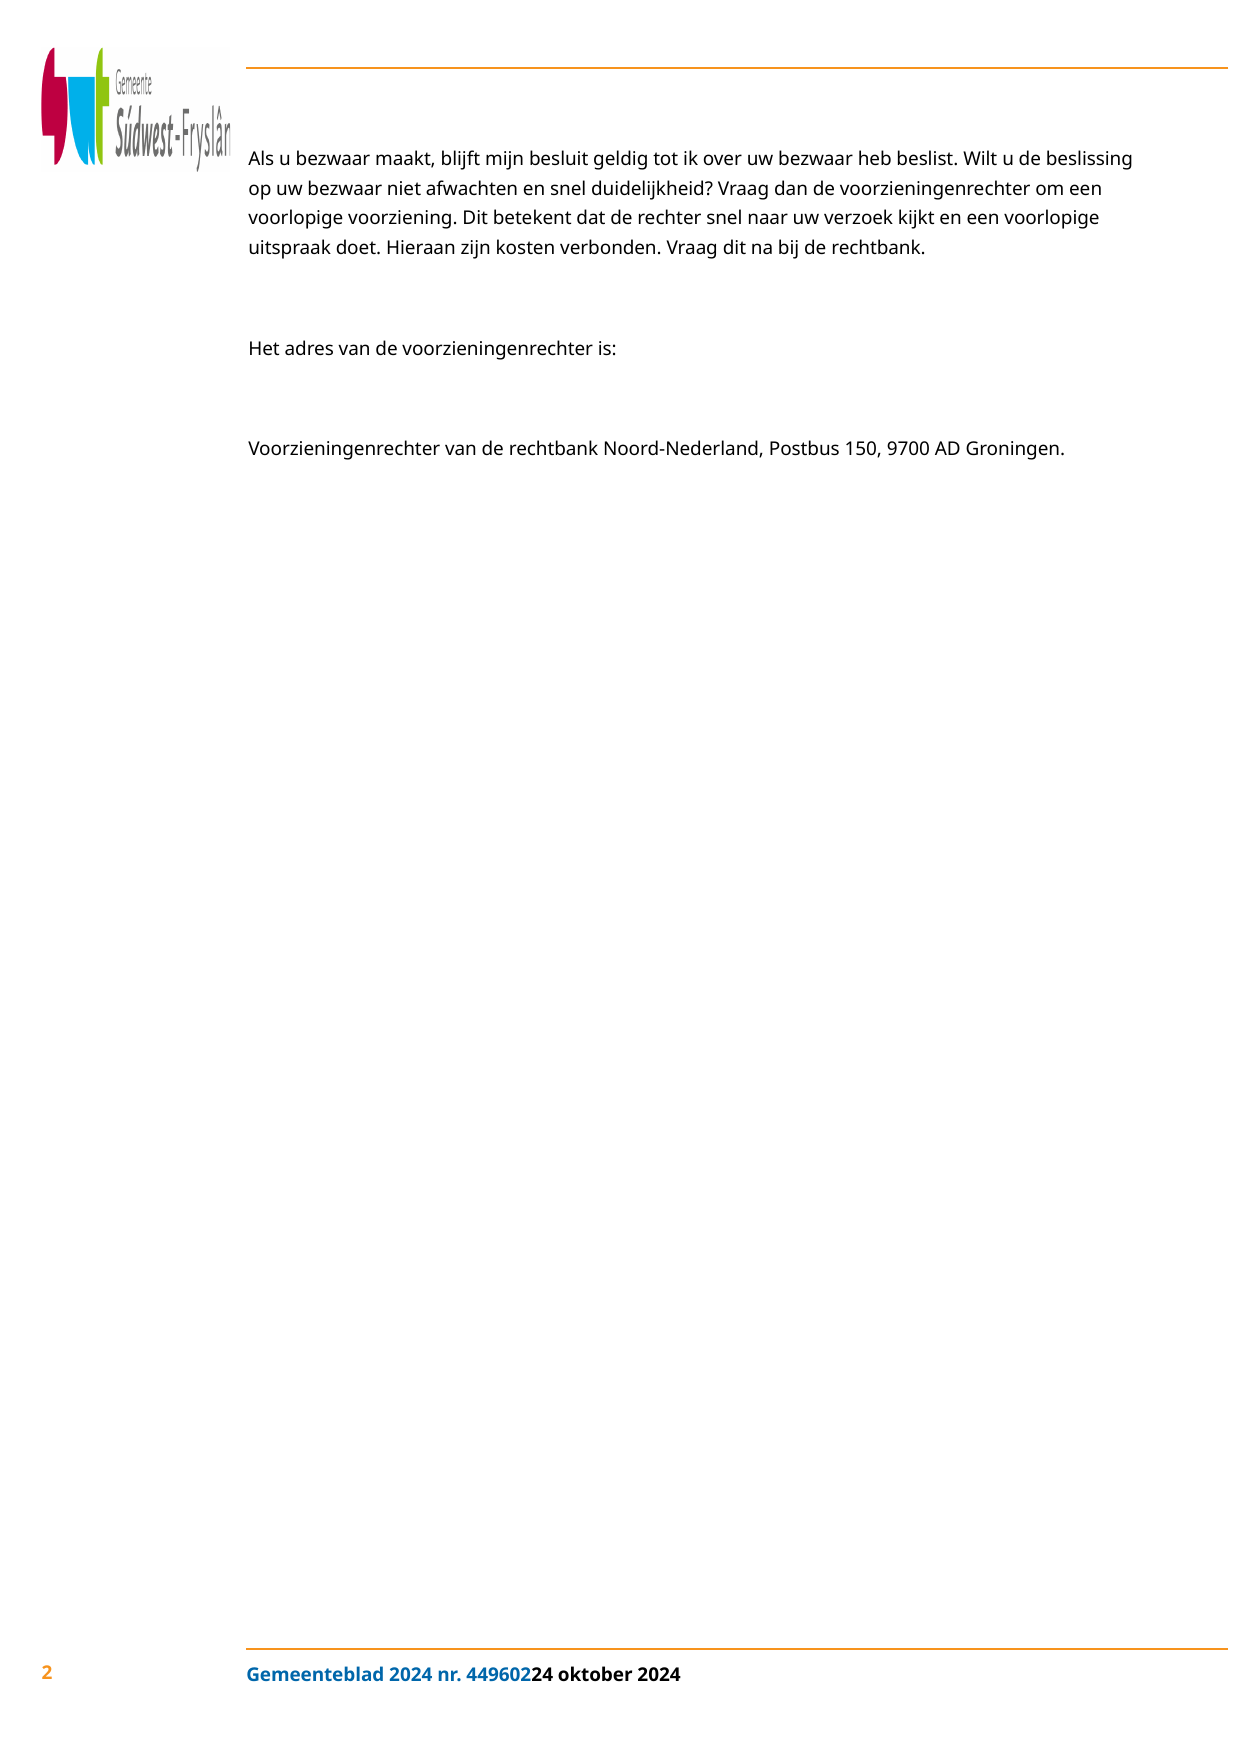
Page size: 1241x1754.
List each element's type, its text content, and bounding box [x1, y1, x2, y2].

text Het adres van de voorzieningenrechter is: [248, 335, 1152, 361]
text Voorzieningenrechter van de rechtbank Noord-Nederland, Postbus 150, 9700 AD Groningen. [248, 436, 1152, 461]
picture [41, 47, 231, 172]
text Als u bezwaar maakt, blijft mijn besluit geldig tot ik over uw bezwaar heb beslist. Wilt u de beslissing op uw bezwaar niet afwachten en snel duidelijkheid? Vraag dan de voorzieningenrechter om een voorlopige voorziening. Dit betekent dat de rechter snel naar uw verzoek kijkt en een voorlopige uitspraak doet. Hieraan zijn kosten verbonden. Vraag dit na bij de rechtbank. [248, 145, 1152, 260]
